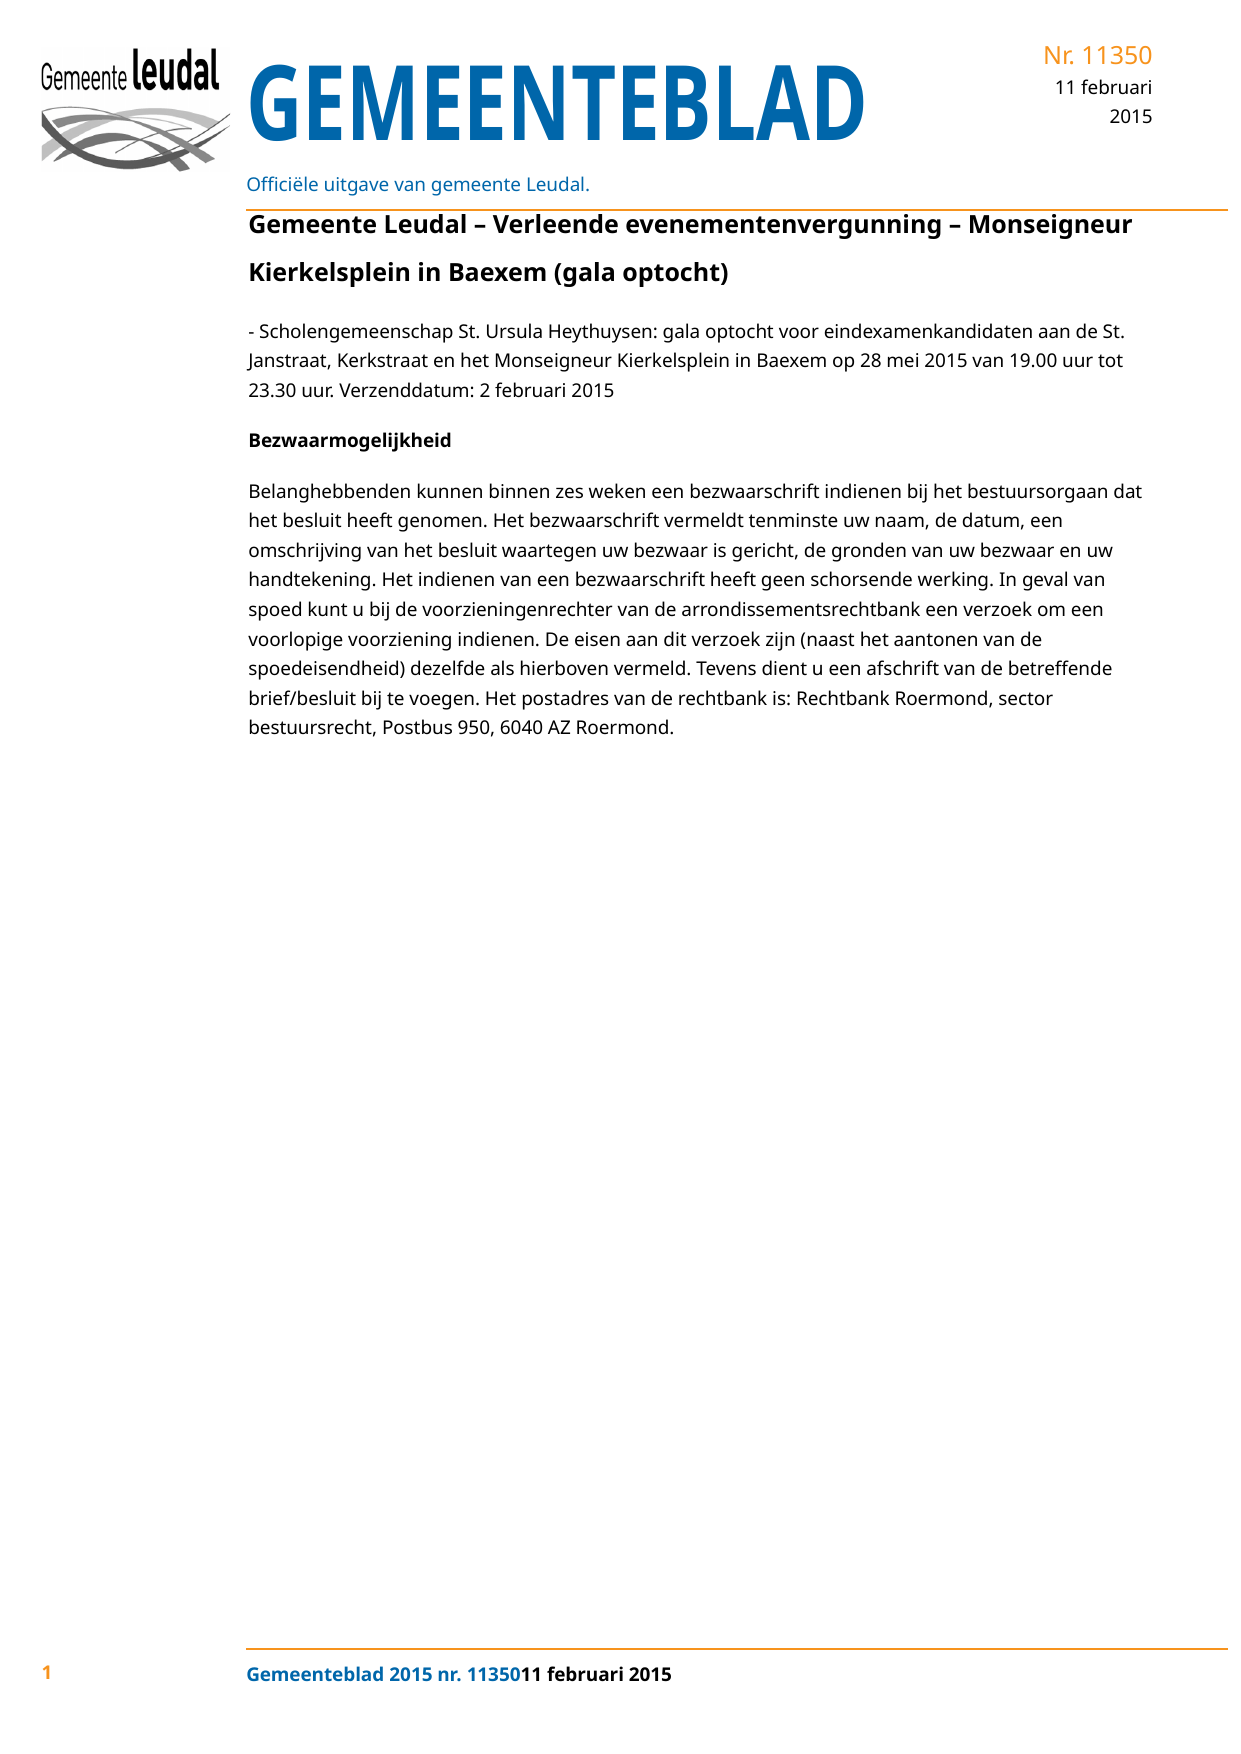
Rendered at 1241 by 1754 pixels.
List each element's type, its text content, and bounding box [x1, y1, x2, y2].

text Gemeente Leudal – Verleende evenementenvergunning – Monseigneur Kierkelsplein in Baexem (gala optocht) [248, 211, 1152, 288]
text Bezwaarmogelijkheid [248, 427, 1152, 453]
text Belanghebbenden kunnen binnen zes weken een bezwaarschrift indienen bij het bestuursorgaan dat het besluit heeft genomen. Het bezwaarschrift vermeldt tenminste uw naam, de datum, een omschrijving van het besluit waartegen uw bezwaar is gericht, de gronden van uw bezwaar en uw handtekening. Het indienen van een bezwaarschrift heeft geen schorsende werking. In geval van spoed kunt u bij de voorzieningenrechter van de arrondissementsrechtbank een verzoek om een voorlopige voorziening indienen. De eisen aan dit verzoek zijn (naast het aantonen van de spoedeisendheid) dezelfde als hierboven vermeld. Tevens dient u een afschrift van de betreffende brief/besluit bij te voegen. Het postadres van de rechtbank is: Rechtbank Roermond, sector bestuursrecht, Postbus 950, 6040 AZ Roermond. [248, 478, 1152, 740]
text - Scholengemeenschap St. Ursula Heythuysen: gala optocht voor eindexamenkandidaten aan de St. Janstraat, Kerkstraat en het Monseigneur Kierkelsplein in Baexem op 28 mei 2015 van 19.00 uur tot 23.30 uur. Verzenddatum: 2 februari 2015 [248, 318, 1152, 403]
picture [41, 47, 231, 172]
